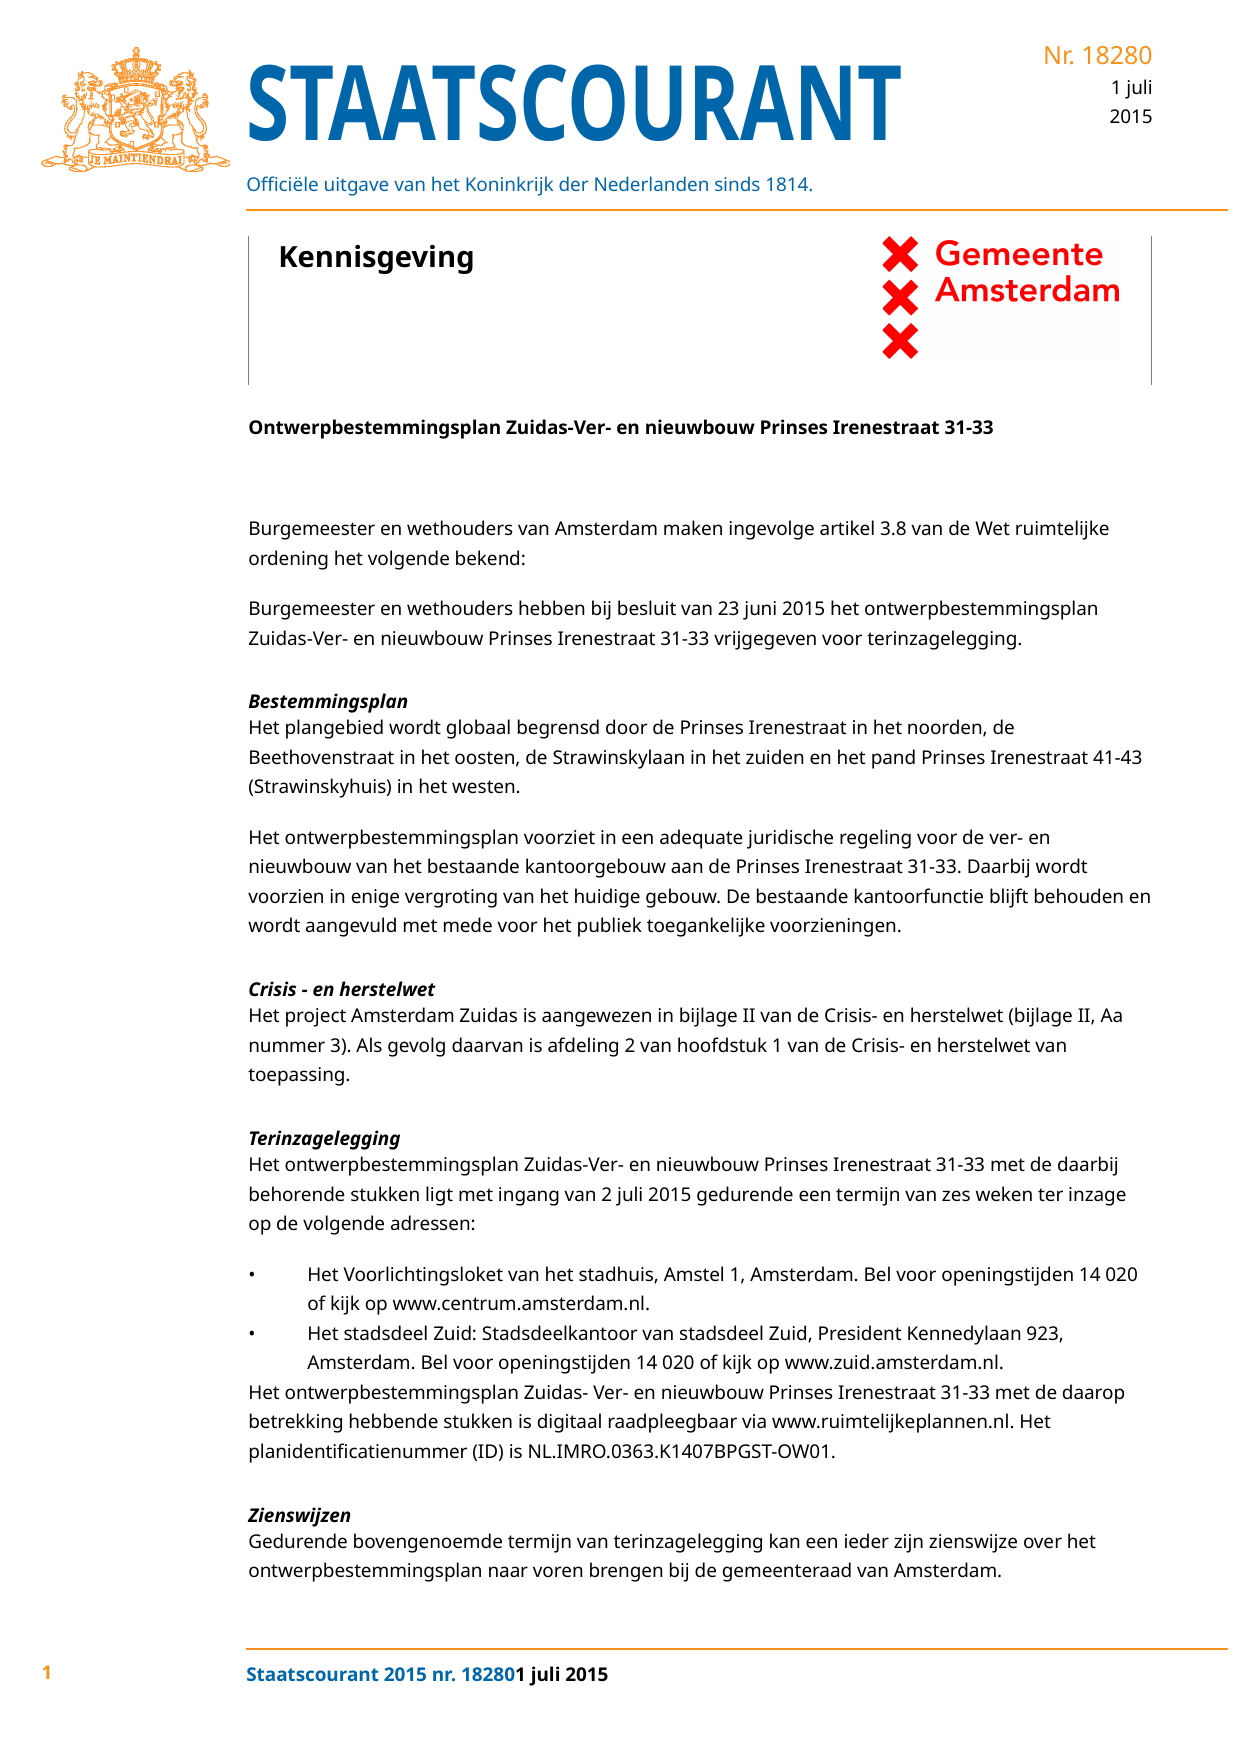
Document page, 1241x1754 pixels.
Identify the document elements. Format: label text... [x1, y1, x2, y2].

list Het stadsdeel Zuid: Stadsdeelkantoor van stadsdeel Zuid, President Kennedylaan 923, Amsterdam. Bel voor openingstijden 14 020 of kijk op www.zuid.amsterdam.nl. [248, 1320, 1152, 1375]
list Het Voorlichtingsloket van het stadhuis, Amstel 1, Amsterdam. Bel voor openingstijden 14 020 of kijk op www.centrum.amsterdam.nl. [248, 1261, 1152, 1316]
text Terinzagelegging [248, 1126, 1152, 1151]
text Gedurende bovengenoemde termijn van terinzagelegging kan een ieder zijn zienswijze over het ontwerpbestemmingsplan naar voren brengen bij de gemeenteraad van Amsterdam. [248, 1528, 1152, 1583]
text Bestemmingsplan [248, 689, 1152, 714]
text Burgemeester en wethouders van Amsterdam maken ingevolge artikel 3.8 van de Wet ruimtelijke ordening het volgende bekend: [248, 515, 1152, 570]
text Burgemeester en wethouders hebben bij besluit van 23 juni 2015 het ontwerpbestemmingsplan Zuidas-Ver- en nieuwbouw Prinses Irenestraat 31-33 vrijgegeven voor terinzagelegging. [248, 595, 1152, 650]
picture [41, 47, 231, 172]
text Het ontwerpbestemmingsplan voorziet in een adequate juridische regeling voor de ver- en nieuwbouw van het bestaande kantoorgebouw aan de Prinses Irenestraat 31-33. Daarbij wordt voorzien in enige vergroting van het huidige gebouw. De bestaande kantoorfunctie blijft behouden en wordt aangevuld met mede voor het publiek toegankelijke voorzieningen. [248, 824, 1152, 938]
text Crisis - en herstelwet [248, 977, 1152, 1002]
table_header Kennisgeving [249, 236, 850, 385]
picture [882, 236, 1119, 359]
text Zienswijzen [248, 1502, 1152, 1528]
text Het ontwerpbestemmingsplan Zuidas-Ver- en nieuwbouw Prinses Irenestraat 31-33 met de daarbij behorende stukken ligt met ingang van 2 juli 2015 gedurende een termijn van zes weken ter inzage op de volgende adressen: [248, 1151, 1152, 1236]
text Het project Amsterdam Zuidas is aangewezen in bijlage II van de Crisis- en herstelwet (bijlage II, Aa nummer 3). Als gevolg daarvan is afdeling 2 van hoofdstuk 1 van de Crisis- en herstelwet van toepassing. [248, 1002, 1152, 1087]
text Ontwerpbestemmingsplan Zuidas-Ver- en nieuwbouw Prinses Irenestraat 31-33 [248, 414, 1152, 440]
text Het plangebied wordt globaal begrensd door de Prinses Irenestraat in het noorden, de Beethovenstraat in het oosten, de Strawinskylaan in het zuiden en het pand Prinses Irenestraat 41-43 (Strawinskyhuis) in het westen. [248, 714, 1152, 799]
table_header [850, 236, 1151, 385]
text Het ontwerpbestemmingsplan Zuidas- Ver- en nieuwbouw Prinses Irenestraat 31-33 met de daarop betrekking hebbende stukken is digitaal raadpleegbaar via www.ruimtelijkeplannen.nl. Het planidentificatienummer (ID) is NL.IMRO.0363.K1407BPGST-OW01. [248, 1379, 1152, 1464]
